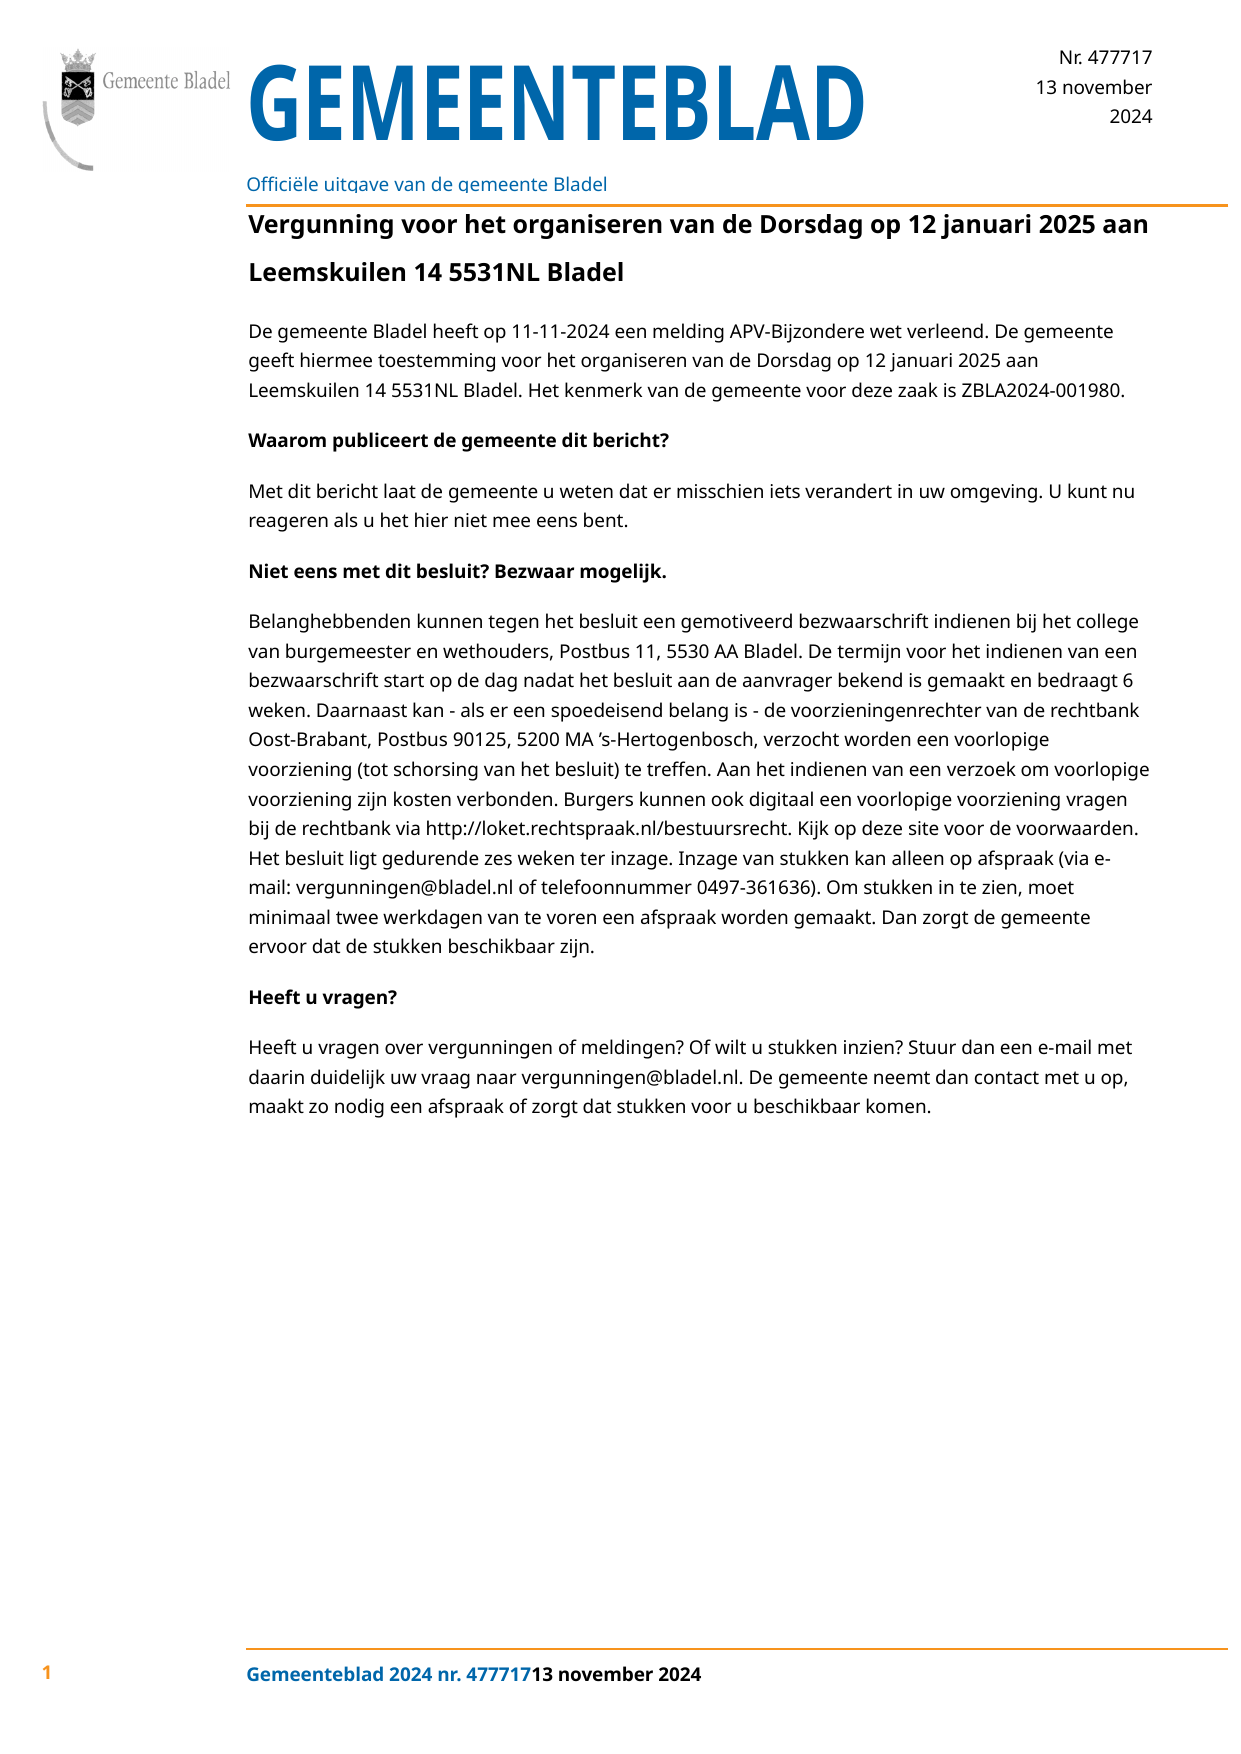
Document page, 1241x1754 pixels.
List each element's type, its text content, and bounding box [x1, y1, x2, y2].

text De gemeente Bladel heeft op 11-11-2024 een melding APV-Bijzondere wet verleend. De gemeente geeft hiermee toestemming voor het organiseren van de Dorsdag op 12 januari 2025 aan Leemskuilen 14 5531NL Bladel. Het kenmerk van de gemeente voor deze zaak is ZBLA2024-001980. [248, 318, 1152, 403]
text Met dit bericht laat de gemeente u weten dat er misschien iets verandert in uw omgeving. U kunt nu reageren als u het hier niet mee eens bent. [248, 478, 1152, 533]
picture [41, 47, 231, 172]
text Niet eens met dit besluit? Bezwaar mogelijk. [248, 558, 1152, 584]
text Belanghebbenden kunnen tegen het besluit een gemotiveerd bezwaarschrift indienen bij het college van burgemeester en wethouders, Postbus 11, 5530 AA Bladel. De termijn voor het indienen van een bezwaarschrift start op de dag nadat het besluit aan de aanvrager bekend is gemaakt en bedraagt 6 weken. Daarnaast kan - als er een spoedeisend belang is - de voorzieningenrechter van de rechtbank Oost-Brabant, Postbus 90125, 5200 MA ’s-Hertogenbosch, verzocht worden een voorlopige voorziening (tot schorsing van het besluit) te treffen. Aan het indienen van een verzoek om voorlopige voorziening zijn kosten verbonden. Burgers kunnen ook digitaal een voorlopige voorziening vragen bij de rechtbank via http://loket.rechtspraak.nl/bestuursrecht. Kijk op deze site voor de voorwaarden. Het besluit ligt gedurende zes weken ter inzage. Inzage van stukken kan alleen op afspraak (via e-mail: vergunningen@bladel.nl of telefoonnummer 0497-361636). Om stukken in te zien, moet minimaal twee werkdagen van te voren een afspraak worden gemaakt. Dan zorgt de gemeente ervoor dat de stukken beschikbaar zijn. [248, 608, 1152, 959]
text Heeft u vragen over vergunningen of meldingen? Of wilt u stukken inzien? Stuur dan een e-mail met daarin duidelijk uw vraag naar vergunningen@bladel.nl. De gemeente neemt dan contact met u op, maakt zo nodig een afspraak of zorgt dat stukken voor u beschikbaar komen. [248, 1034, 1152, 1119]
text Heeft u vragen? [248, 984, 1152, 1010]
text Waarom publiceert de gemeente dit bericht? [248, 427, 1152, 453]
text Vergunning voor het organiseren van de Dorsdag op 12 januari 2025 aan Leemskuilen 14 5531NL Bladel [248, 207, 1152, 288]
